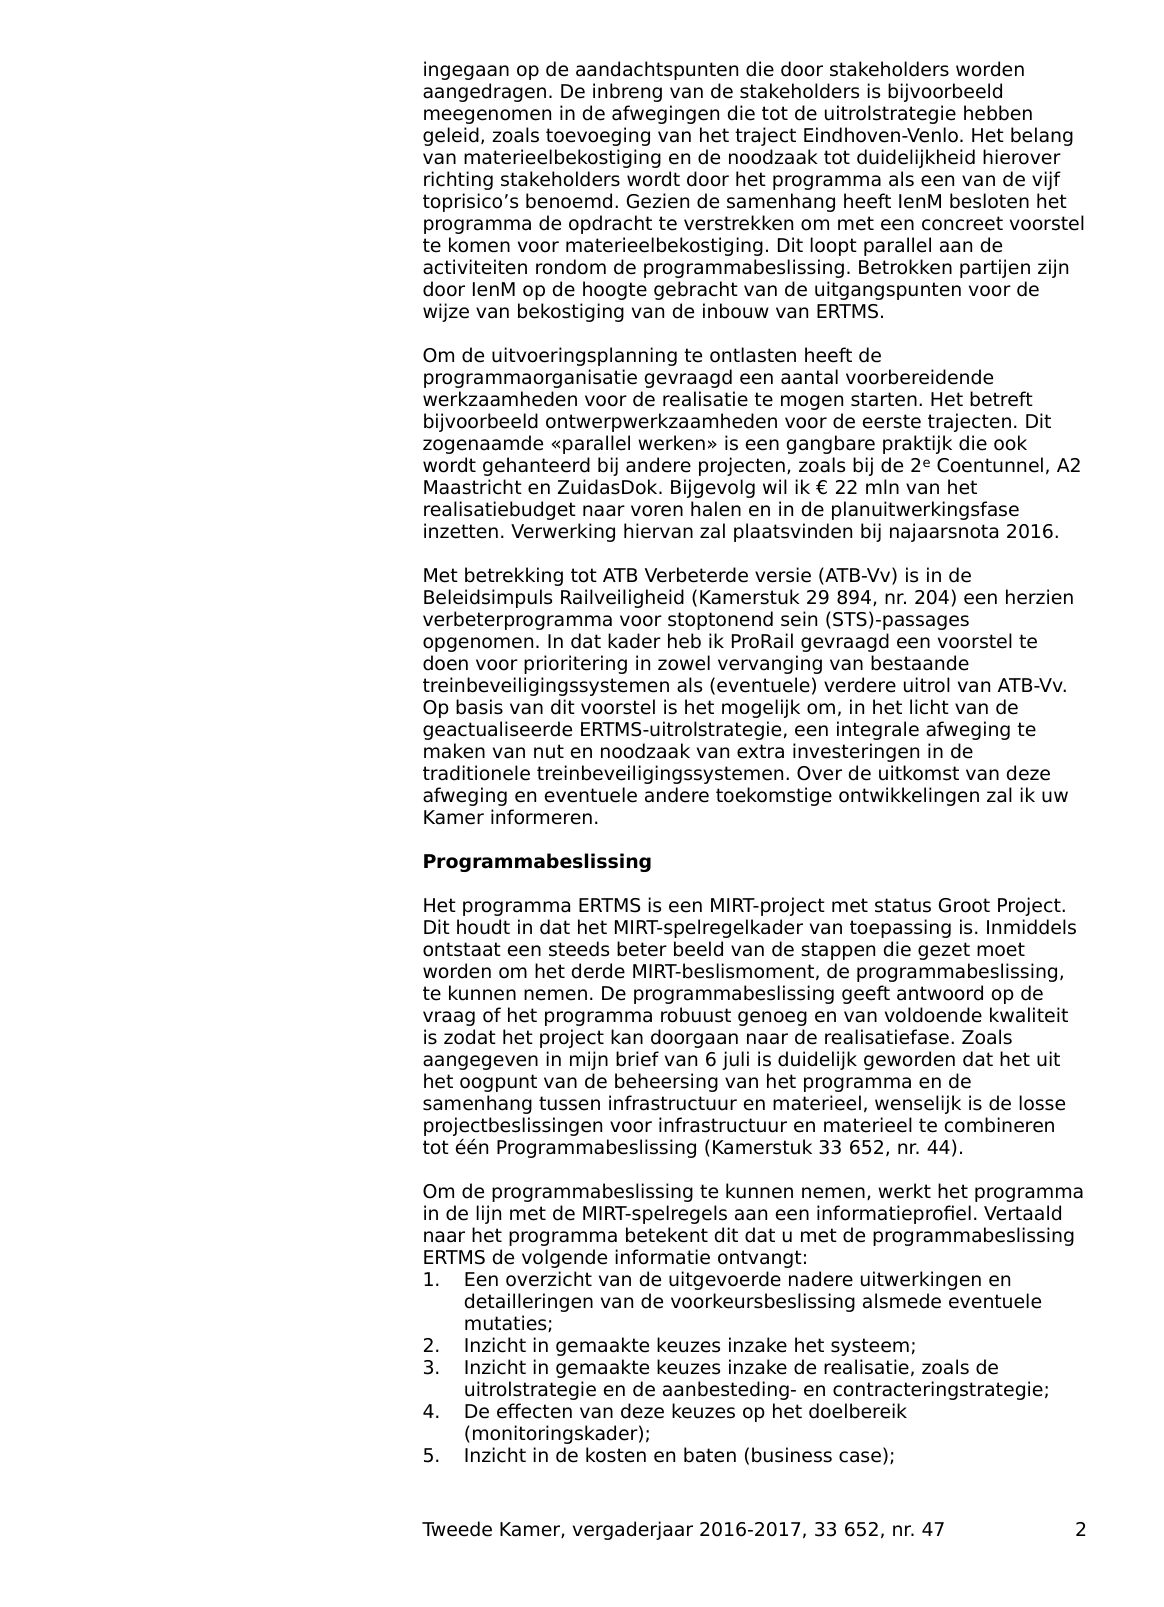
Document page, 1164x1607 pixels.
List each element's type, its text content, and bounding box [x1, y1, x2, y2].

text 5. Inzicht in de kosten en baten (business case); [422, 1445, 1087, 1467]
subtitle Programmabeslissing [422, 851, 1087, 873]
text 2. Inzicht in gemaakte keuzes inzake het systeem; [422, 1335, 1087, 1357]
text 1. Een overzicht van de uitgevoerde nadere uitwerkingen en detailleringen van de voorkeursbeslissing alsmede eventuele mutaties; [422, 1269, 1087, 1335]
text Met betrekking tot ATB Verbeterde versie (ATB-Vv) is in de Beleidsimpuls Railveiligheid (Kamerstuk 29 894, nr. 204) een herzien verbeterprogramma voor stoptonend sein (STS)-passages opgenomen. In dat kader heb ik ProRail gevraagd een voorstel te doen voor prioritering in zowel vervanging van bestaande treinbeveiligingssystemen als (eventuele) verdere uitrol van ATB-Vv. Op basis van dit voorstel is het mogelijk om, in het licht van de geactualiseerde ERTMS-uitrolstrategie, een integrale afweging te maken van nut en noodzaak van extra investeringen in de traditionele treinbeveiligingssystemen. Over de uitkomst van deze afweging en eventuele andere toekomstige ontwikkelingen zal ik uw Kamer informeren. [422, 565, 1087, 829]
text 4. De effecten van deze keuzes op het doelbereik (monitoringskader); [422, 1401, 1087, 1445]
text Om de uitvoeringsplanning te ontlasten heeft de programmaorganisatie gevraagd een aantal voorbereidende werkzaamheden voor de realisatie te mogen starten. Het betreft bijvoorbeeld ontwerpwerkzaamheden voor de eerste trajecten. Dit zogenaamde «parallel werken» is een gangbare praktijk die ook wordt gehanteerd bij andere projecten, zoals bij de 2e Coentunnel, A2 Maastricht en ZuidasDok. Bijgevolg wil ik € 22 mln van het realisatiebudget naar voren halen en in de planuitwerkingsfase inzetten. Verwerking hiervan zal plaatsvinden bij najaarsnota 2016. [422, 345, 1087, 543]
text ingegaan op de aandachtspunten die door stakeholders worden aangedragen. De inbreng van de stakeholders is bijvoorbeeld meegenomen in de afwegingen die tot de uitrolstrategie hebben geleid, zoals toevoeging van het traject Eindhoven-Venlo. Het belang van materieelbekostiging en de noodzaak tot duidelijkheid hierover richting stakeholders wordt door het programma als een van de vijf toprisico’s benoemd. Gezien de samenhang heeft IenM besloten het programma de opdracht te verstrekken om met een concreet voorstel te komen voor materieelbekostiging. Dit loopt parallel aan de activiteiten rondom de programmabeslissing. Betrokken partijen zijn door IenM op de hoogte gebracht van de uitgangspunten voor de wijze van bekostiging van de inbouw van ERTMS. [422, 59, 1087, 323]
text Het programma ERTMS is een MIRT-project met status Groot Project. Dit houdt in dat het MIRT-spelregelkader van toepassing is. Inmiddels ontstaat een steeds beter beeld van de stappen die gezet moet worden om het derde MIRT-beslismoment, de programmabeslissing, te kunnen nemen. De programmabeslissing geeft antwoord op de vraag of het programma robuust genoeg en van voldoende kwaliteit is zodat het project kan doorgaan naar de realisatiefase. Zoals aangegeven in mijn brief van 6 juli is duidelijk geworden dat het uit het oogpunt van de beheersing van het programma en de samenhang tussen infrastructuur en materieel, wenselijk is de losse projectbeslissingen voor infrastructuur en materieel te combineren tot één Programmabeslissing (Kamerstuk 33 652, nr. 44). [422, 895, 1087, 1159]
text 3. Inzicht in gemaakte keuzes inzake de realisatie, zoals de uitrolstrategie en de aanbesteding- en contracteringstrategie; [422, 1357, 1087, 1401]
text Om de programmabeslissing te kunnen nemen, werkt het programma in de lijn met de MIRT-spelregels aan een informatieprofiel. Vertaald naar het programma betekent dit dat u met de programmabeslissing ERTMS de volgende informatie ontvangt: [422, 1181, 1087, 1269]
